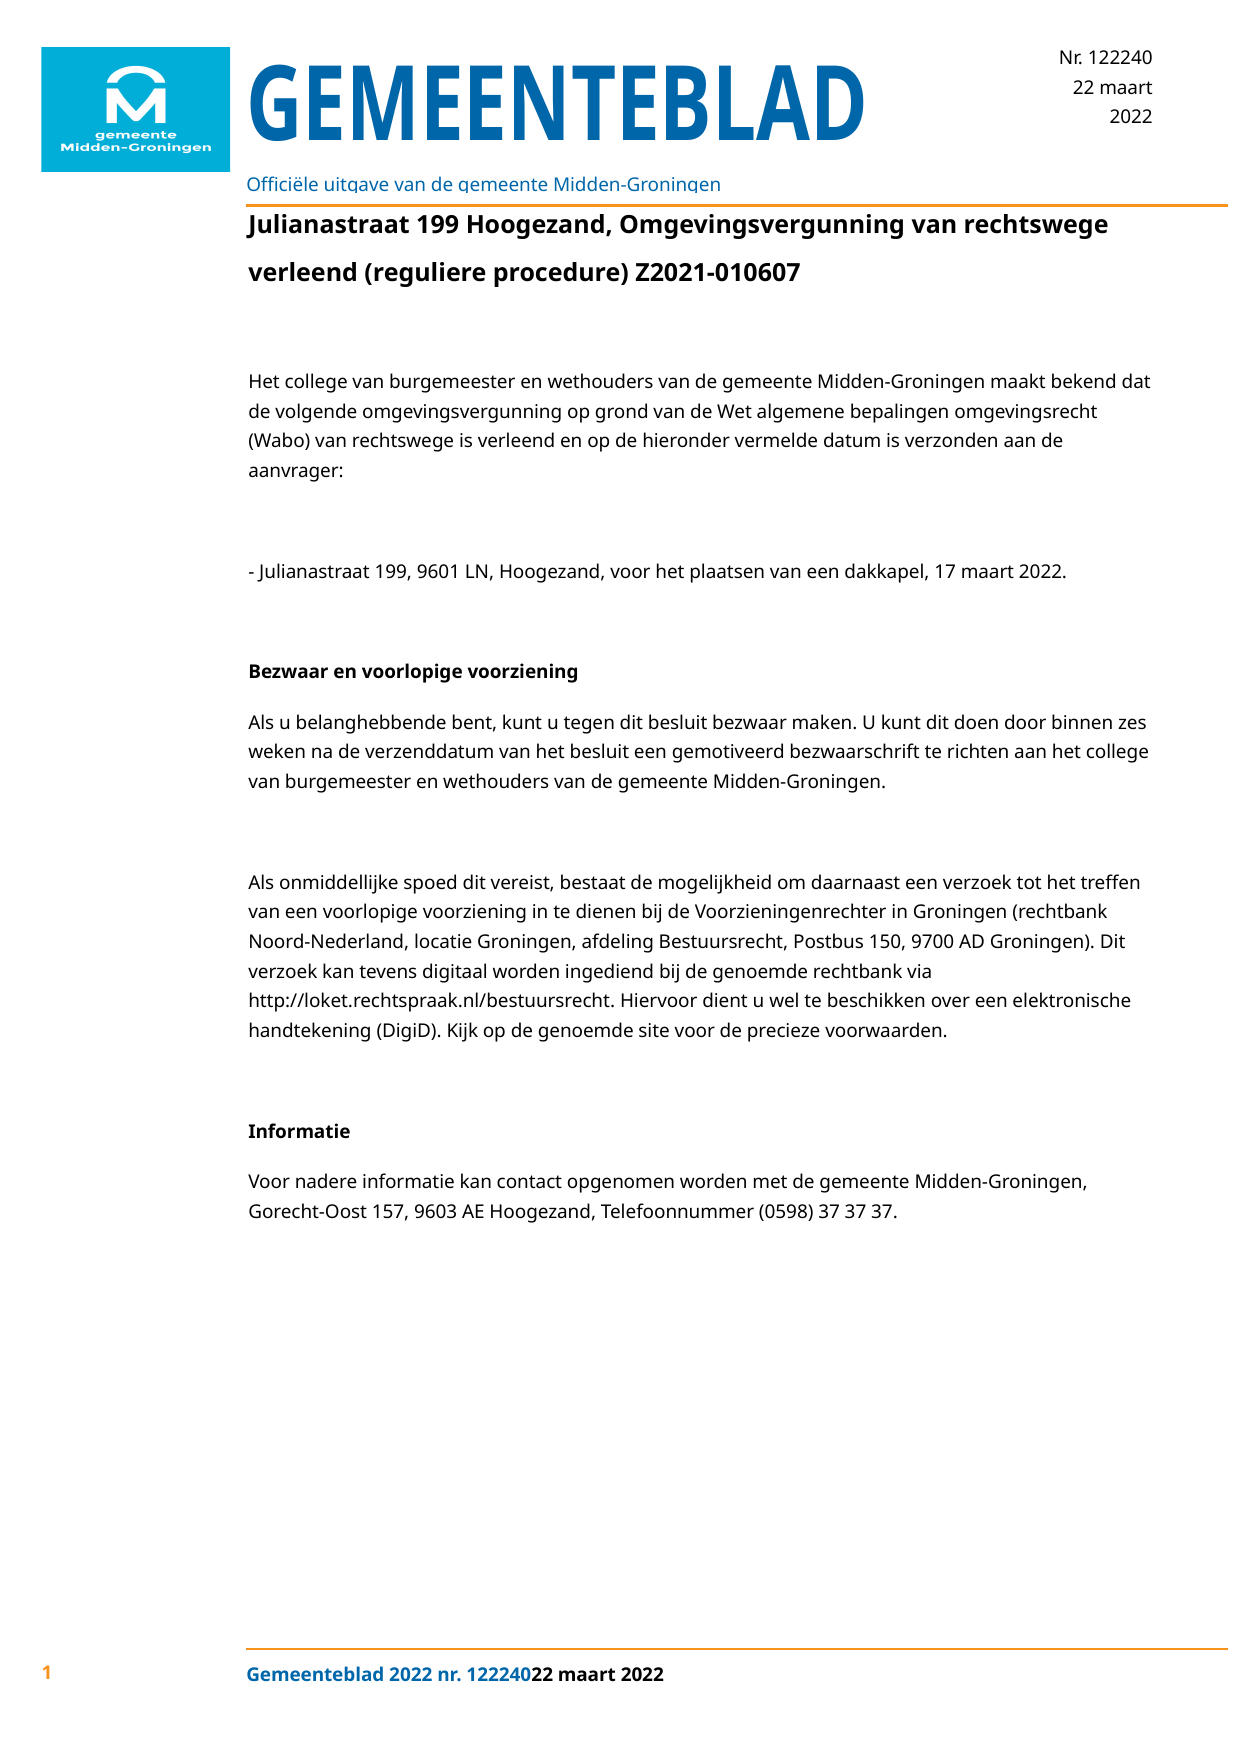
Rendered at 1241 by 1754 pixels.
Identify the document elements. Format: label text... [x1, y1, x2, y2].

picture [184, 146, 190, 153]
text Bezwaar en voorlopige voorziening [248, 659, 1152, 684]
text Voor nadere informatie kan contact opgenomen worden met de gemeente Midden-Groningen, Gorecht-Oost 157, 9603 AE Hoogezand, Telefoonnummer (0598) 37 37 37. [248, 1168, 1152, 1224]
text Als onmiddellijke spoed dit vereist, bestaat de mogelijkheid om daarnaast een verzoek tot het treffen van een voorlopige voorziening in te dienen bij de Voorzieningenrechter in Groningen (rechtbank Noord-Nederland, locatie Groningen, afdeling Bestuursrecht, Postbus 150, 9700 AD Groningen). Dit verzoek kan tevens digitaal worden ingediend bij de genoemde rechtbank via http://loket.rechtspraak.nl/bestuursrecht. Hiervoor dient u wel te beschikken over een elektronische handtekening (DigiD). Kijk op de genoemde site voor de precieze voorwaarden. [248, 869, 1152, 1043]
text Als u belanghebbende bent, kunt u tegen dit besluit bezwaar maken. U kunt dit doen door binnen zes weken na de verzenddatum van het besluit een gemotiveerd bezwaarschrift te richten aan het college van burgemeester en wethouders van de gemeente Midden-Groningen. [248, 709, 1152, 794]
text - Julianastraat 199, 9601 LN, Hoogezand, voor het plaatsen van een dakkapel, 17 maart 2022. [248, 558, 1152, 584]
text Het college van burgemeester en wethouders van de gemeente Midden-Groningen maakt bekend dat de volgende omgevingsvergunning op grond van de Wet algemene bepalingen omgevingsrecht (Wabo) van rechtswege is verleend en op de hieronder vermelde datum is verzonden aan de aanvrager: [248, 368, 1152, 483]
picture [108, 66, 164, 82]
text Julianastraat 199 Hoogezand, Omgevingsvergunning van rechtswege verleend (reguliere procedure) Z2021-010607 [248, 207, 1152, 288]
picture [107, 89, 165, 122]
text Informatie [248, 1118, 1152, 1144]
